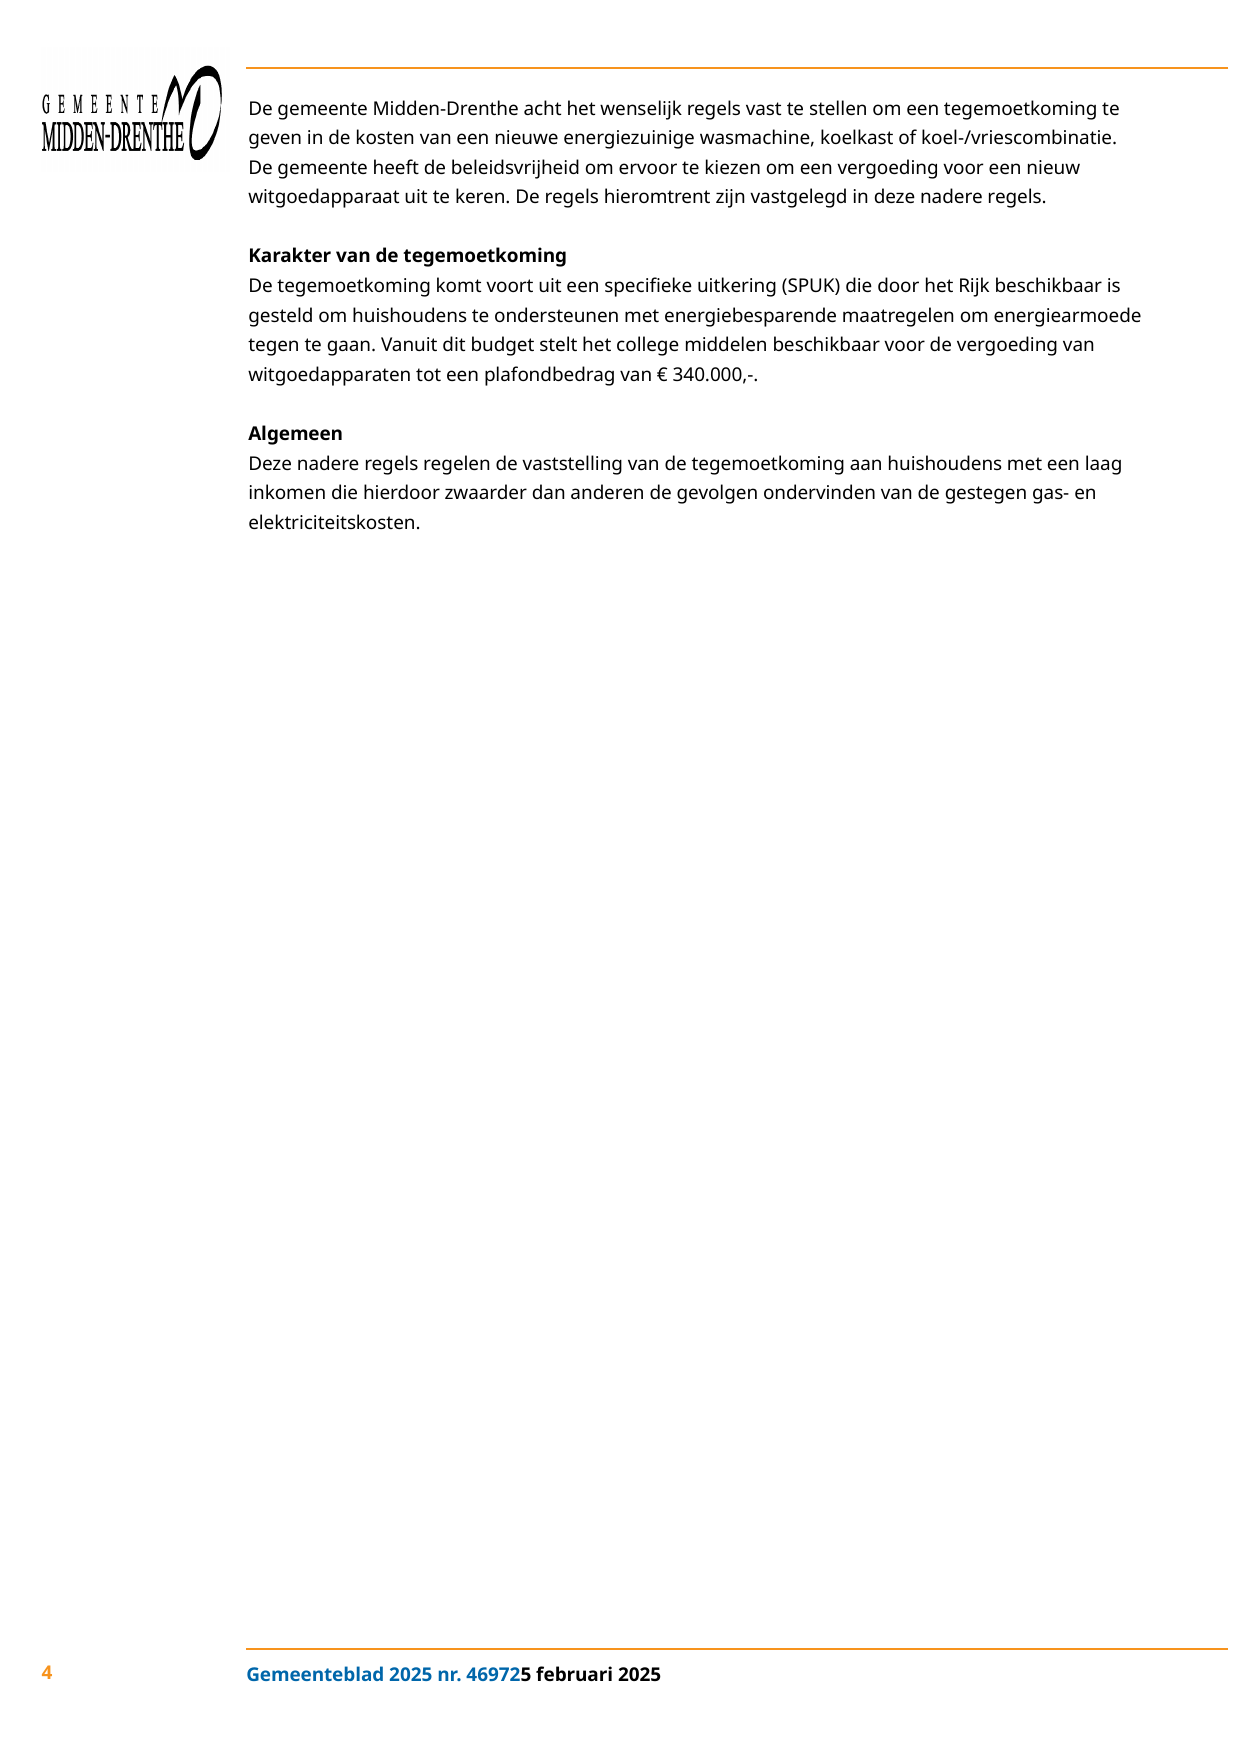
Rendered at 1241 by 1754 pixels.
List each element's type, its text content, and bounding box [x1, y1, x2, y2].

text Deze nadere regels regelen de vaststelling van de tegemoetkoming aan huishoudens met een laag inkomen die hierdoor zwaarder dan anderen de gevolgen ondervinden van de gestegen gas- en elektriciteitskosten. [248, 450, 1152, 535]
text De tegemoetkoming komt voort uit een specifieke uitkering (SPUK) die door het Rijk beschikbaar is gesteld om huishoudens te ondersteunen met energiebesparende maatregelen om energiearmoede tegen te gaan. Vanuit dit budget stelt het college middelen beschikbaar voor de vergoeding van witgoedapparaten tot een plafondbedrag van € 340.000,-. [248, 272, 1152, 387]
text De gemeente heeft de beleidsvrijheid om ervoor te kiezen om een vergoeding voor een nieuw witgoedapparaat uit te keren. De regels hieromtrent zijn vastgelegd in deze nadere regels. [248, 154, 1152, 209]
text Algemeen [248, 420, 1152, 446]
text De gemeente Midden-Drenthe acht het wenselijk regels vast te stellen om een tegemoetkoming te geven in de kosten van een nieuwe energiezuinige wasmachine, koelkast of koel-/vriescombinatie. [248, 95, 1152, 150]
picture [41, 47, 231, 172]
text Karakter van de tegemoetkoming [248, 243, 1152, 268]
